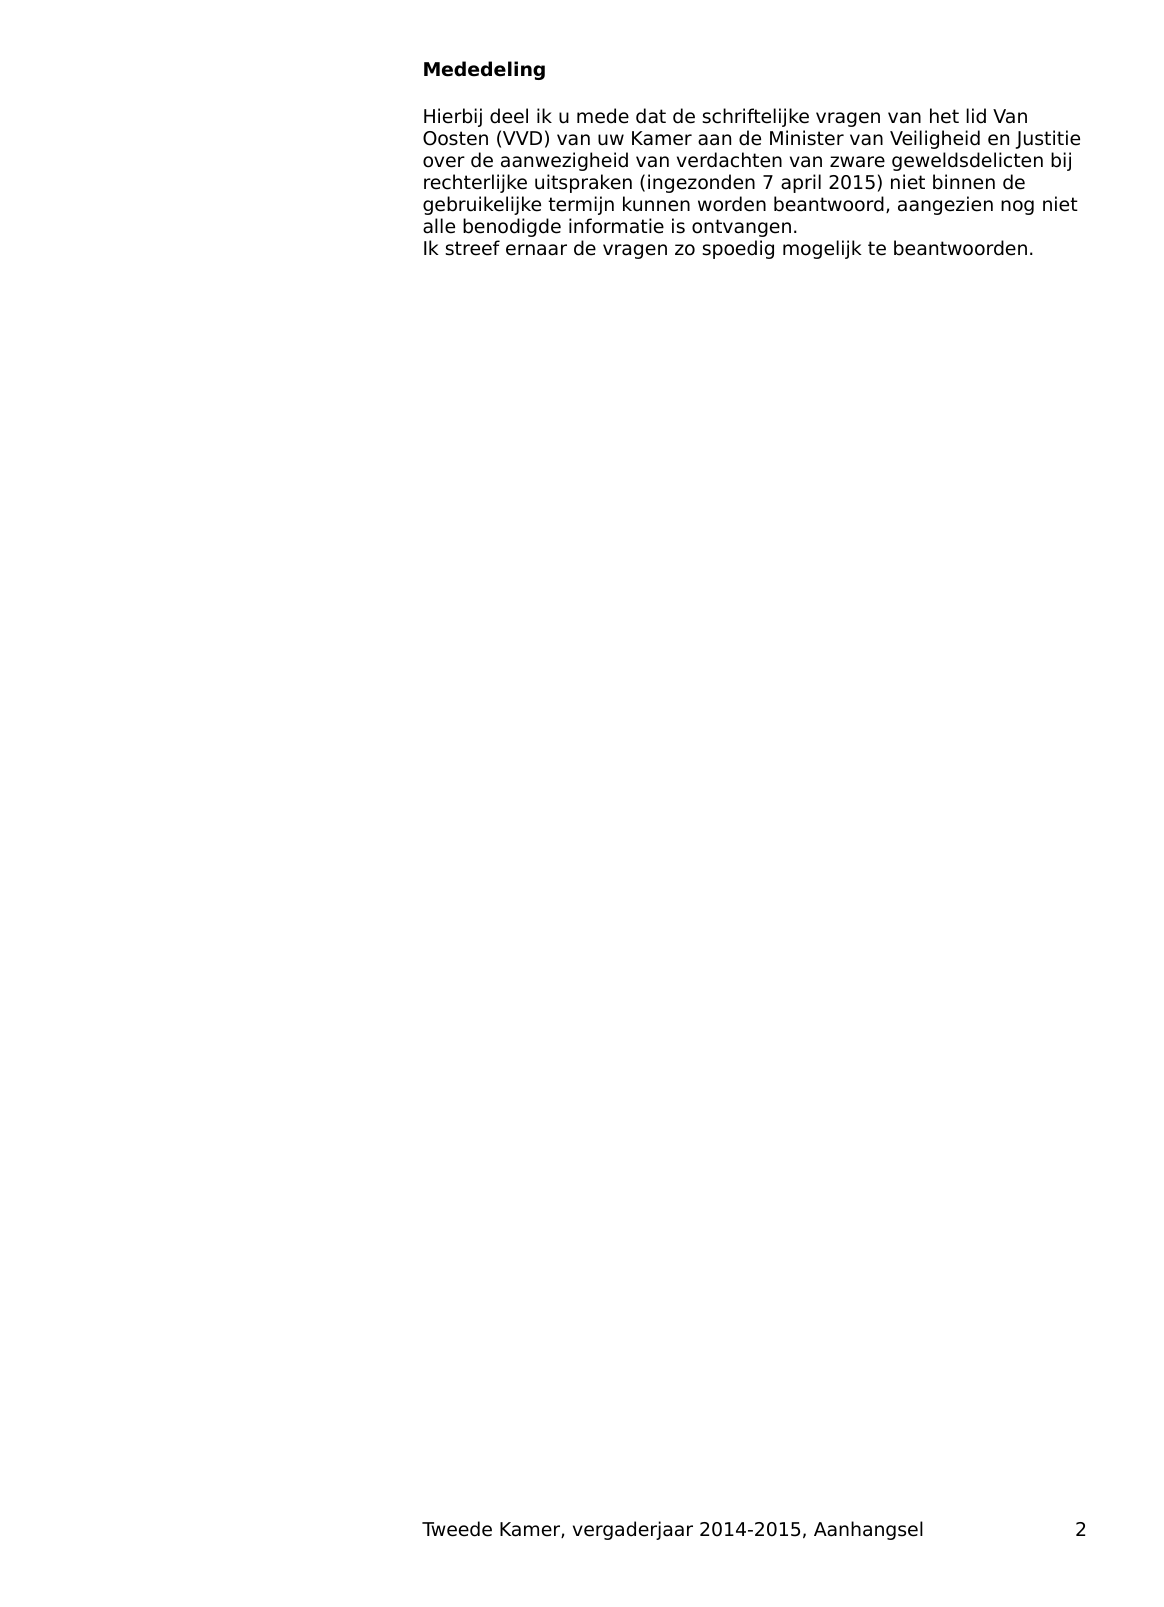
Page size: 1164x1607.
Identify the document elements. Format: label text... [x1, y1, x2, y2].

subtitle Mededeling [422, 59, 1087, 81]
text Hierbij deel ik u mede dat de schriftelijke vragen van het lid Van Oosten (VVD) van uw Kamer aan de Minister van Veiligheid en Justitie over de aanwezigheid van verdachten van zware geweldsdelicten bij rechterlijke uitspraken (ingezonden 7 april 2015) niet binnen de gebruikelijke termijn kunnen worden beantwoord, aangezien nog niet alle benodigde informatie is ontvangen. [422, 106, 1087, 238]
text Ik streef ernaar de vragen zo spoedig mogelijk te beantwoorden. [422, 238, 1087, 260]
